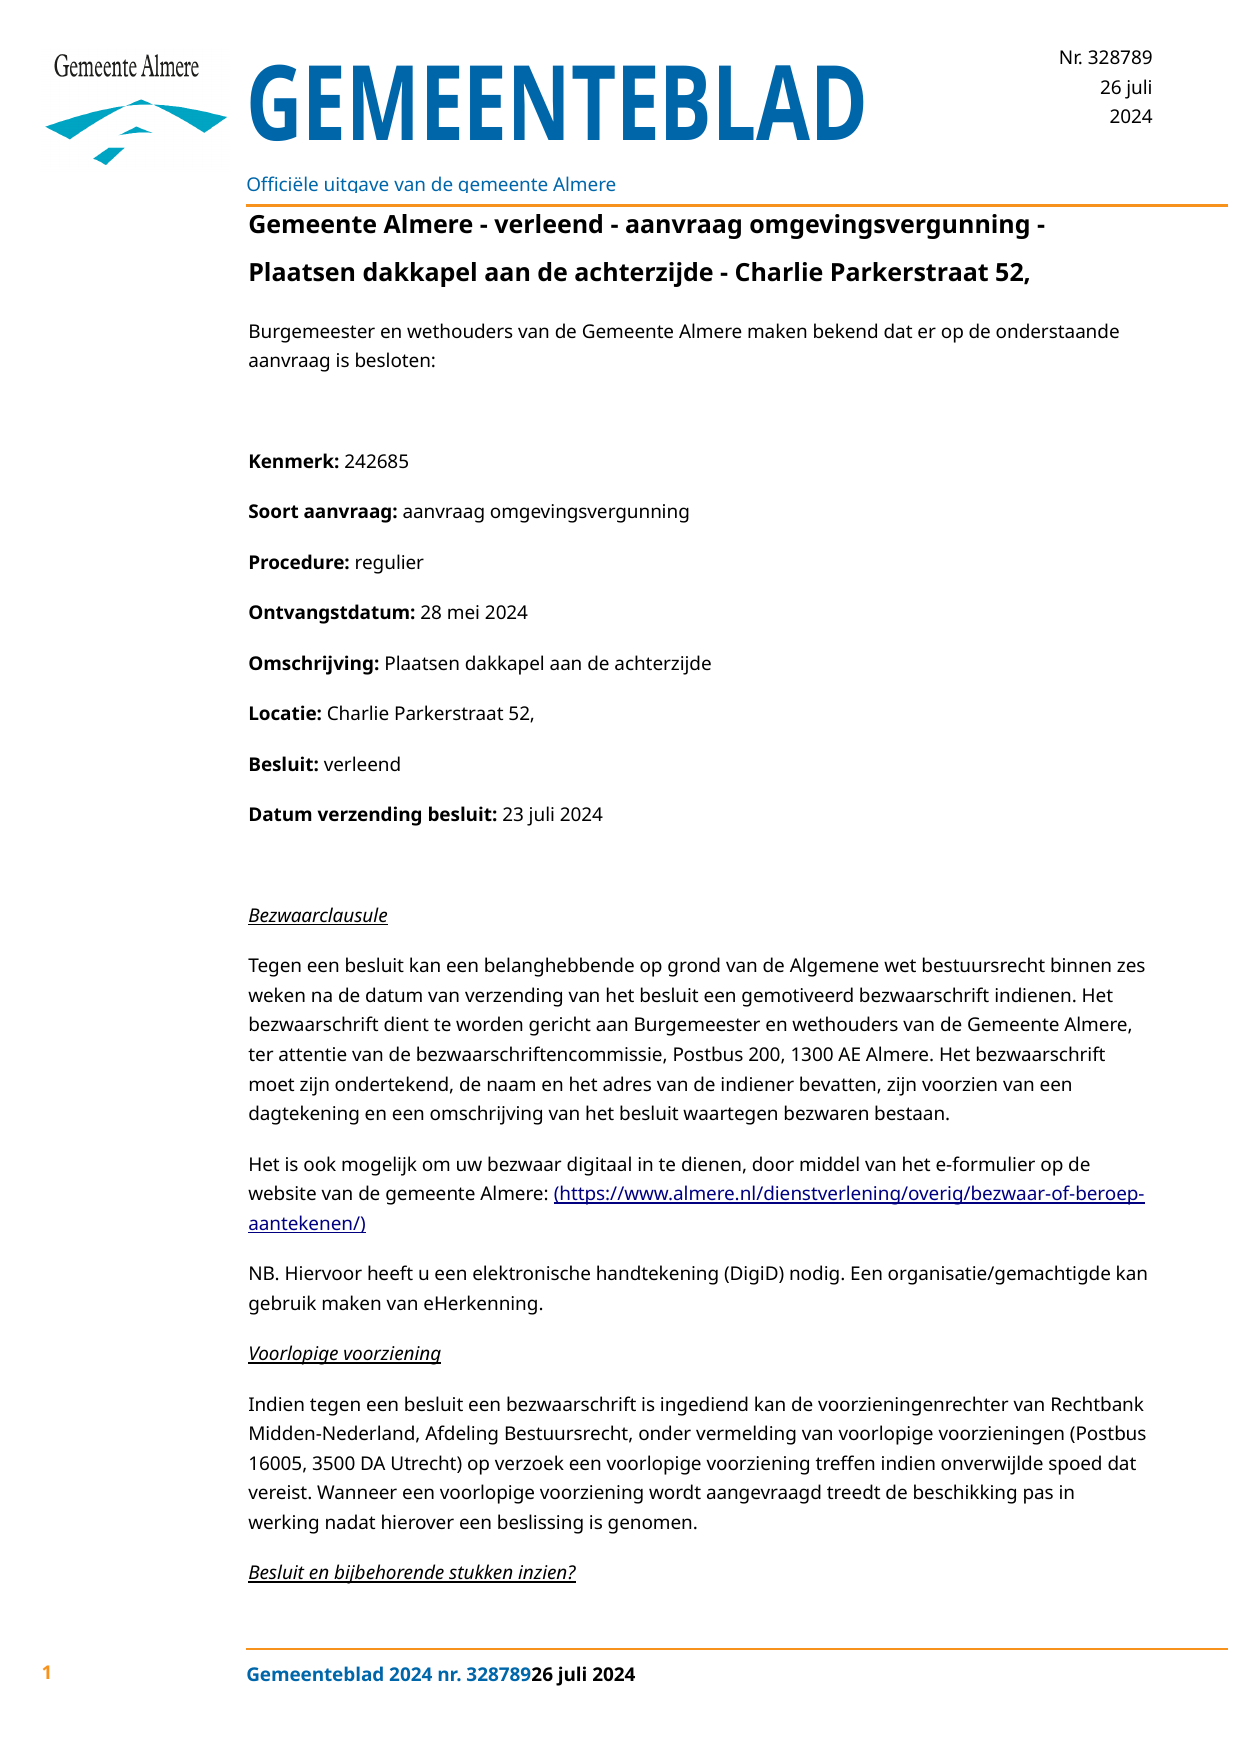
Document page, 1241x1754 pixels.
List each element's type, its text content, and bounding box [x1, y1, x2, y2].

text Ontvangstdatum: 28 mei 2024 [248, 599, 1152, 625]
text Indien tegen een besluit een bezwaarschrift is ingediend kan de voorzieningenrechter van Rechtbank Midden-Nederland, Afdeling Bestuursrecht, onder vermelding van voorlopige voorzieningen (Postbus 16005, 3500 DA Utrecht) op verzoek een voorlopige voorziening treffen indien onverwijlde spoed dat vereist. Wanneer een voorlopige voorziening wordt aangevraagd treedt de beschikking pas in werking nadat hierover een beslissing is genomen. [248, 1391, 1152, 1535]
text Bezwaarclausule [248, 902, 1152, 928]
picture [41, 47, 231, 172]
text NB. Hiervoor heeft u een elektronische handtekening (DigiD) nodig. Een organisatie/gemachtigde kan gebruik maken van eHerkenning. [248, 1260, 1152, 1316]
text Het is ook mogelijk om uw bezwaar digitaal in te dienen, door middel van het e-formulier op de website van de gemeente Almere: (https://www.almere.nl/dienstverlening/overig/bezwaar-of-beroep-aantekenen/) [248, 1151, 1152, 1236]
text Besluit: verleend [248, 751, 1152, 777]
text Voorlopige voorziening [248, 1340, 1152, 1366]
text Datum verzending besluit: 23 juli 2024 [248, 801, 1152, 827]
text Omschrijving: Plaatsen dakkapel aan de achterzijde [248, 650, 1152, 676]
text Procedure: regulier [248, 549, 1152, 575]
text Soort aanvraag: aanvraag omgevingsvergunning [248, 499, 1152, 524]
text Kenmerk: 242685 [248, 448, 1152, 474]
text Gemeente Almere - verleend - aanvraag omgevingsvergunning - Plaatsen dakkapel aan de achterzijde - Charlie Parkerstraat 52, [248, 207, 1152, 288]
text Locatie: Charlie Parkerstraat 52, [248, 700, 1152, 726]
text Besluit en bijbehorende stukken inzien? [248, 1559, 1152, 1585]
text Tegen een besluit kan een belanghebbende op grond van de Algemene wet bestuursrecht binnen zes weken na de datum van verzending van het besluit een gemotiveerd bezwaarschrift indienen. Het bezwaarschrift dient te worden gericht aan Burgemeester en wethouders van de Gemeente Almere, ter attentie van de bezwaarschriftencommissie, Postbus 200, 1300 AE Almere. Het bezwaarschrift moet zijn ondertekend, de naam en het adres van de indiener bevatten, zijn voorzien van een dagtekening en een omschrijving van het besluit waartegen bezwaren bestaan. [248, 952, 1152, 1126]
text Burgemeester en wethouders van de Gemeente Almere maken bekend dat er op de onderstaande aanvraag is besloten: [248, 318, 1152, 373]
